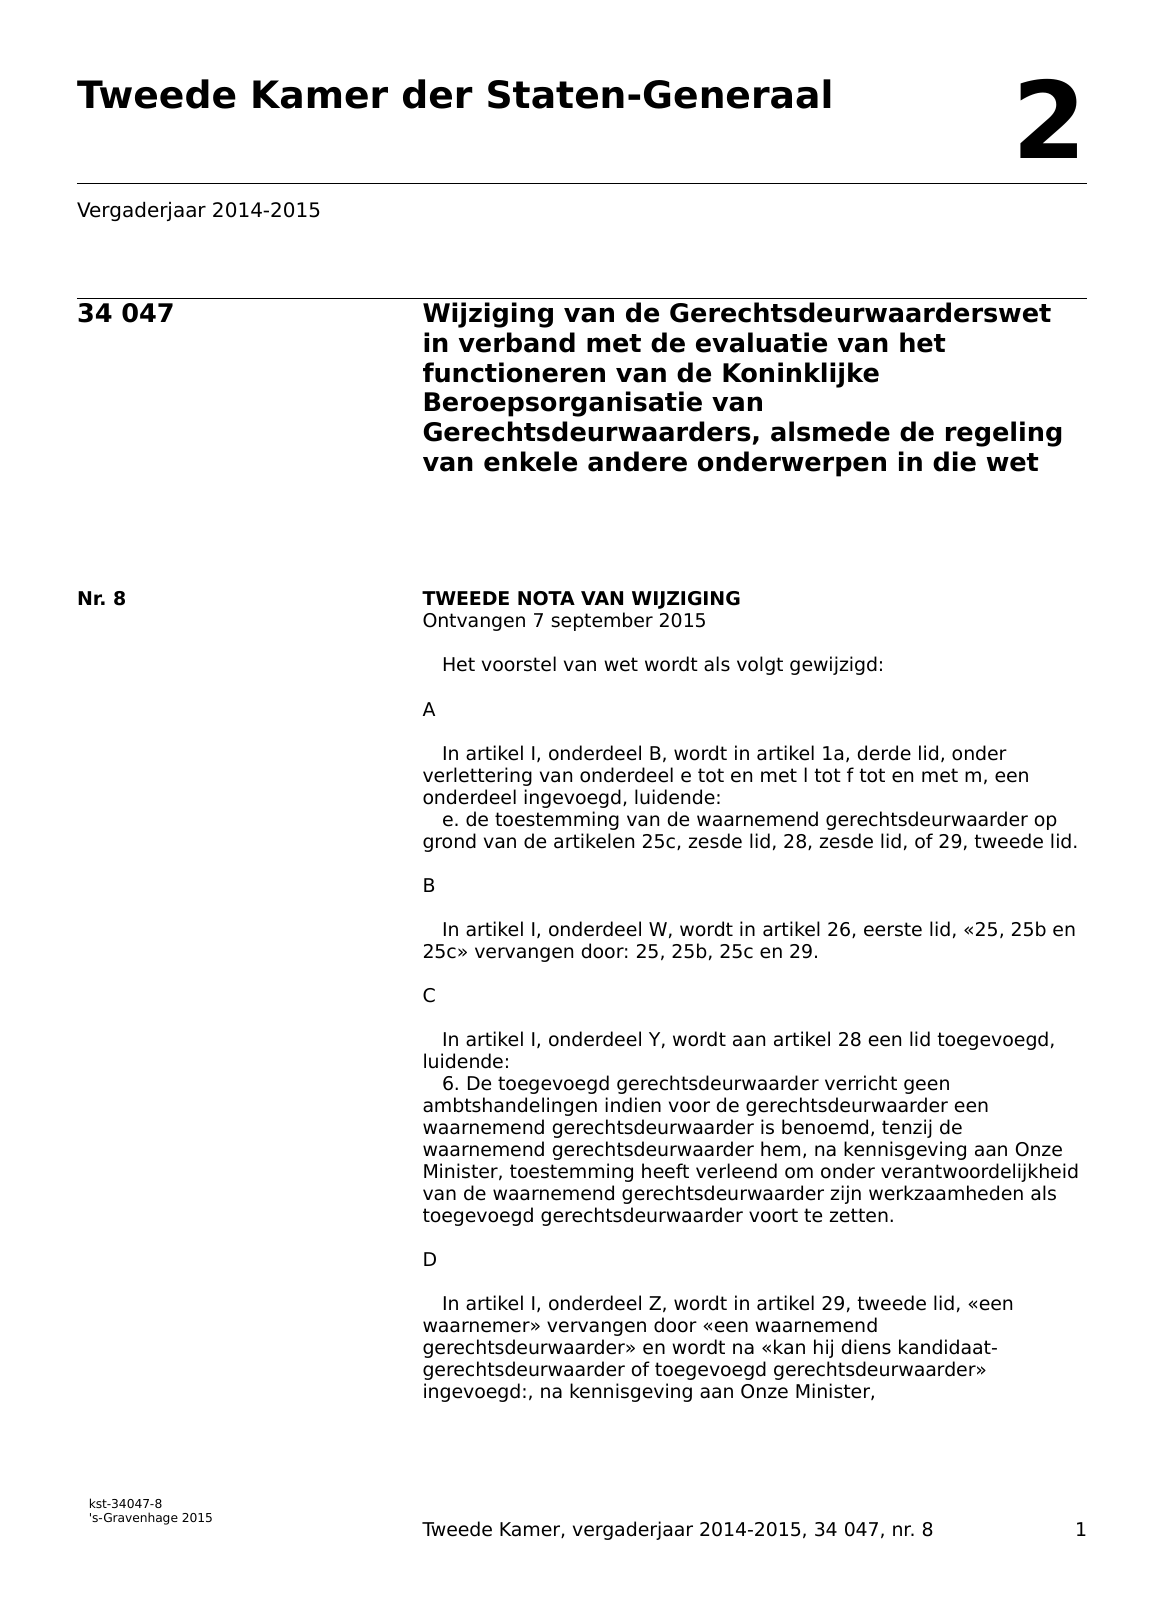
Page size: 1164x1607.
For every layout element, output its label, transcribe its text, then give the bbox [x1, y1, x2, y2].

subtitle C [422, 985, 1087, 1007]
text Het voorstel van wet wordt als volgt gewijzigd: [422, 654, 1087, 676]
text 6. De toegevoegd gerechtsdeurwaarder verricht geen ambtshandelingen indien voor de gerechtsdeurwaarder een waarnemend gerechtsdeurwaarder is benoemd, tenzij de waarnemend gerechtsdeurwaarder hem, na kennisgeving aan Onze Minister, toestemming heeft verleend om onder verantwoordelijkheid van de waarnemend gerechtsdeurwaarder zijn werkzaamheden als toegevoegd gerechtsdeurwaarder voort te zetten. [422, 1073, 1087, 1227]
table_header Tweede Kamer der Staten-Generaal [77, 59, 886, 183]
subtitle A [422, 698, 1087, 720]
text In artikel I, onderdeel Y, wordt aan artikel 28 een lid toegevoegd, luidende: [422, 1029, 1087, 1073]
text 's-Gravenhage 2015 [88, 1511, 323, 1525]
text e. de toestemming van de waarnemend gerechtsdeurwaarder op grond van de artikelen 25c, zesde lid, 28, zesde lid, of 29, tweede lid. [422, 808, 1087, 852]
subtitle B [422, 875, 1087, 897]
text In artikel I, onderdeel W, wordt in artikel 26, eerste lid, «25, 25b en 25c» vervangen door: 25, 25b, 25c en 29. [422, 919, 1087, 963]
text In artikel I, onderdeel Z, wordt in artikel 29, tweede lid, «een waarnemer» vervangen door «een waarnemend gerechtsdeurwaarder» en wordt na «kan hij diens kandidaat-gerechtsdeurwaarder of toegevoegd gerechtsdeurwaarder» ingevoegd:, na kennisgeving aan Onze Minister, [422, 1293, 1087, 1403]
subtitle D [422, 1249, 1087, 1271]
text Ontvangen 7 september 2015 [422, 610, 1087, 632]
text kst-34047-8 [88, 1497, 323, 1511]
subtitle 34 047 Wijziging van de Gerechtsdeurwaarderswet in verband met de evaluatie van het functioneren van de Koninklijke Beroepsorganisatie van Gerechtsdeurwaarders, alsmede de regeling van enkele andere onderwerpen in die wet [77, 299, 1087, 477]
text In artikel I, onderdeel B, wordt in artikel 1a, derde lid, onder verlettering van onderdeel e tot en met l tot f tot en met m, een onderdeel ingevoegd, luidende: [422, 743, 1087, 808]
subtitle Nr. 8 TWEEDE NOTA VAN WIJZIGING [77, 588, 1087, 610]
table_header 2 [886, 59, 1087, 183]
table_cell Vergaderjaar 2014-2015 [77, 184, 1087, 298]
